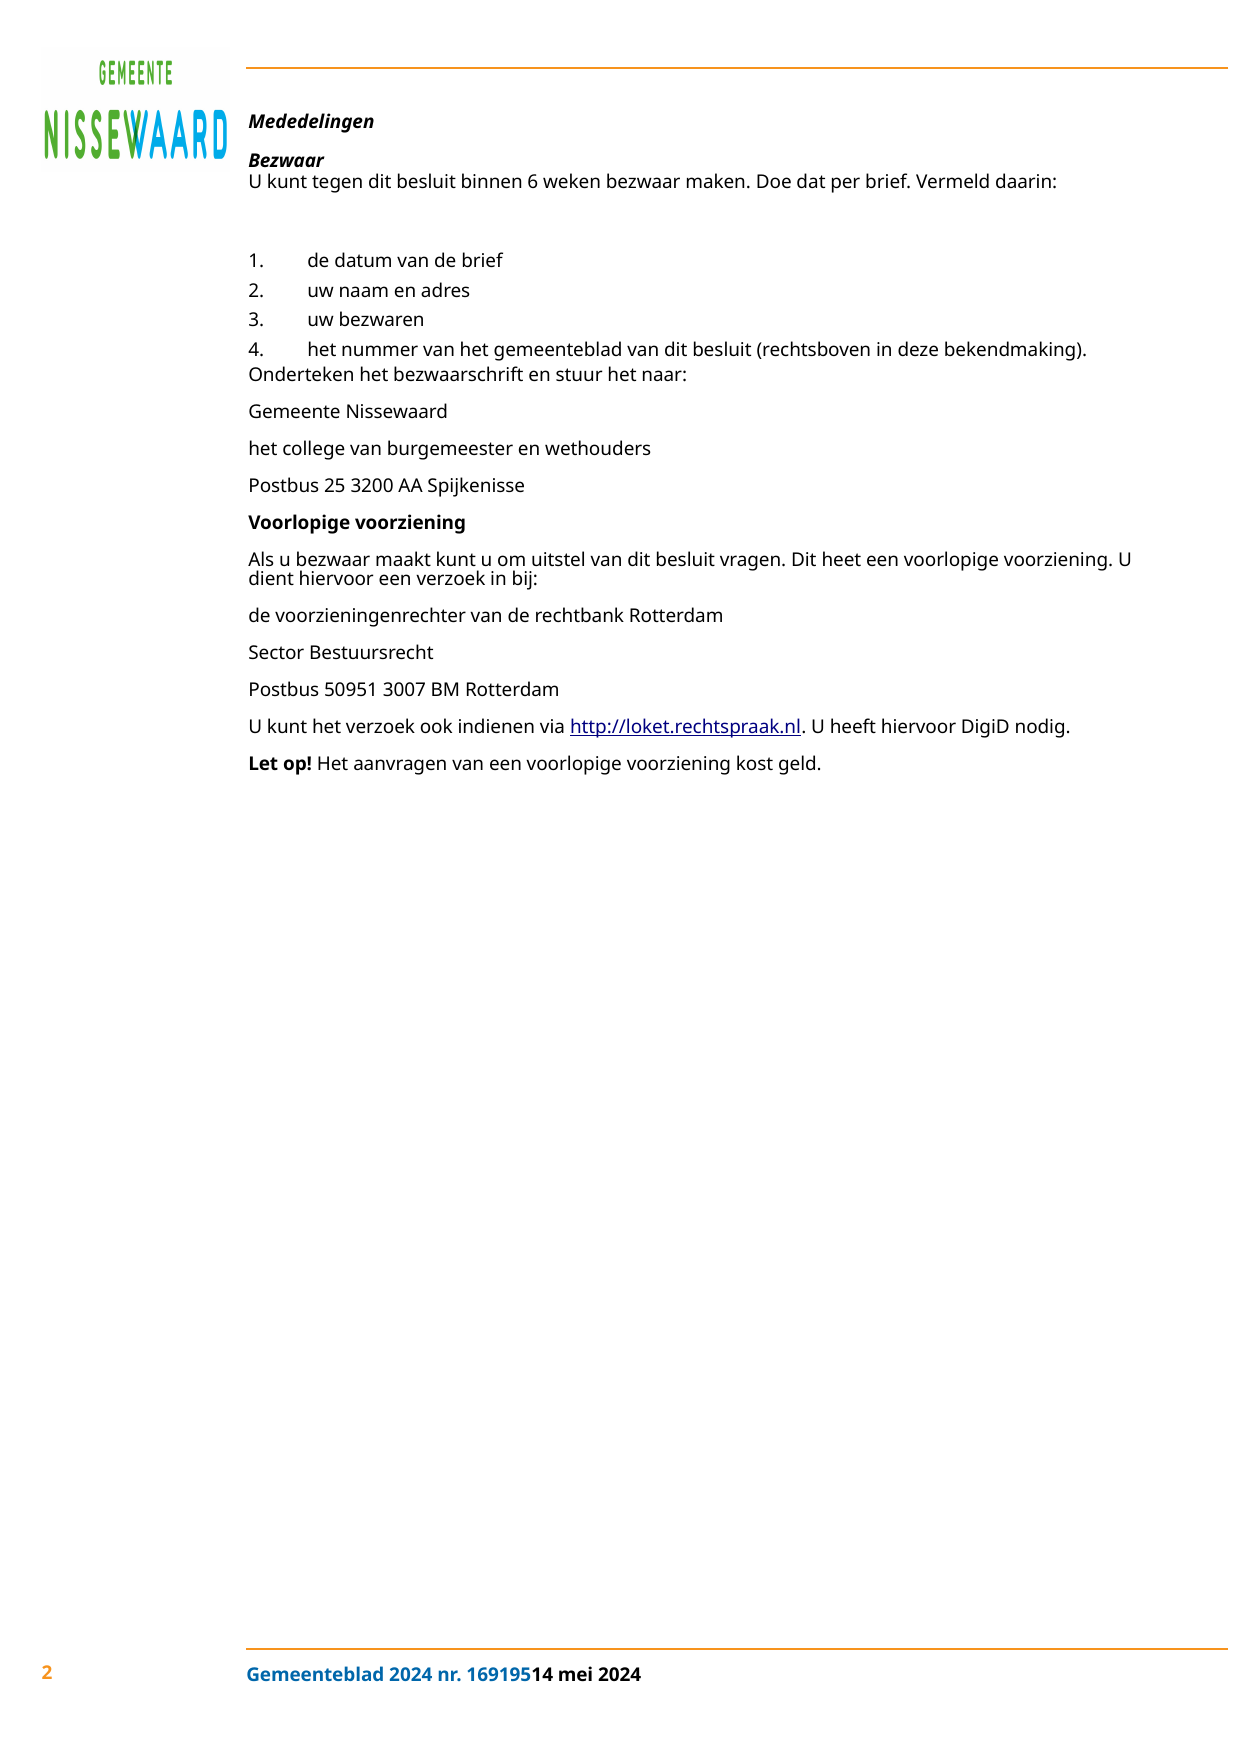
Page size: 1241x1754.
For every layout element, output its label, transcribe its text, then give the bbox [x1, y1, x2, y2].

text Postbus 50951 3007 BM Rotterdam [248, 681, 1152, 700]
list het nummer van het gemeenteblad van dit besluit (rechtsboven in deze bekendmaking). [248, 336, 1152, 362]
text Postbus 25 3200 AA Spijkenisse [248, 477, 1152, 496]
text Als u bezwaar maakt kunt u om uitstel van dit besluit vragen. Dit heet een voorlopige voorziening. U dient hiervoor een verzoek in bij: [248, 551, 1152, 589]
list uw bezwaren [248, 307, 1152, 332]
list de datum van de brief [248, 247, 1152, 273]
text Bezwaar [248, 148, 1152, 173]
text de voorzieningenrechter van de rechtbank Rotterdam [248, 607, 1152, 626]
text Mededelingen [248, 108, 1152, 134]
text het college van burgemeester en wethouders [248, 440, 1152, 459]
text Sector Bestuursrecht [248, 644, 1152, 663]
text U kunt tegen dit besluit binnen 6 weken bezwaar maken. Doe dat per brief. Vermeld daarin: [248, 173, 1152, 193]
text U kunt het verzoek ook indienen via http://loket.rechtspraak.nl. U heeft hiervoor DigiD nodig. [248, 718, 1152, 737]
list uw naam en adres [248, 277, 1152, 303]
picture [41, 47, 231, 172]
text Onderteken het bezwaarschrift en stuur het naar: [248, 366, 1152, 385]
text Let op! Het aanvragen van een voorlopige voorziening kost geld. [248, 755, 1152, 774]
text Gemeente Nissewaard [248, 403, 1152, 422]
text Voorlopige voorziening [248, 514, 1152, 533]
